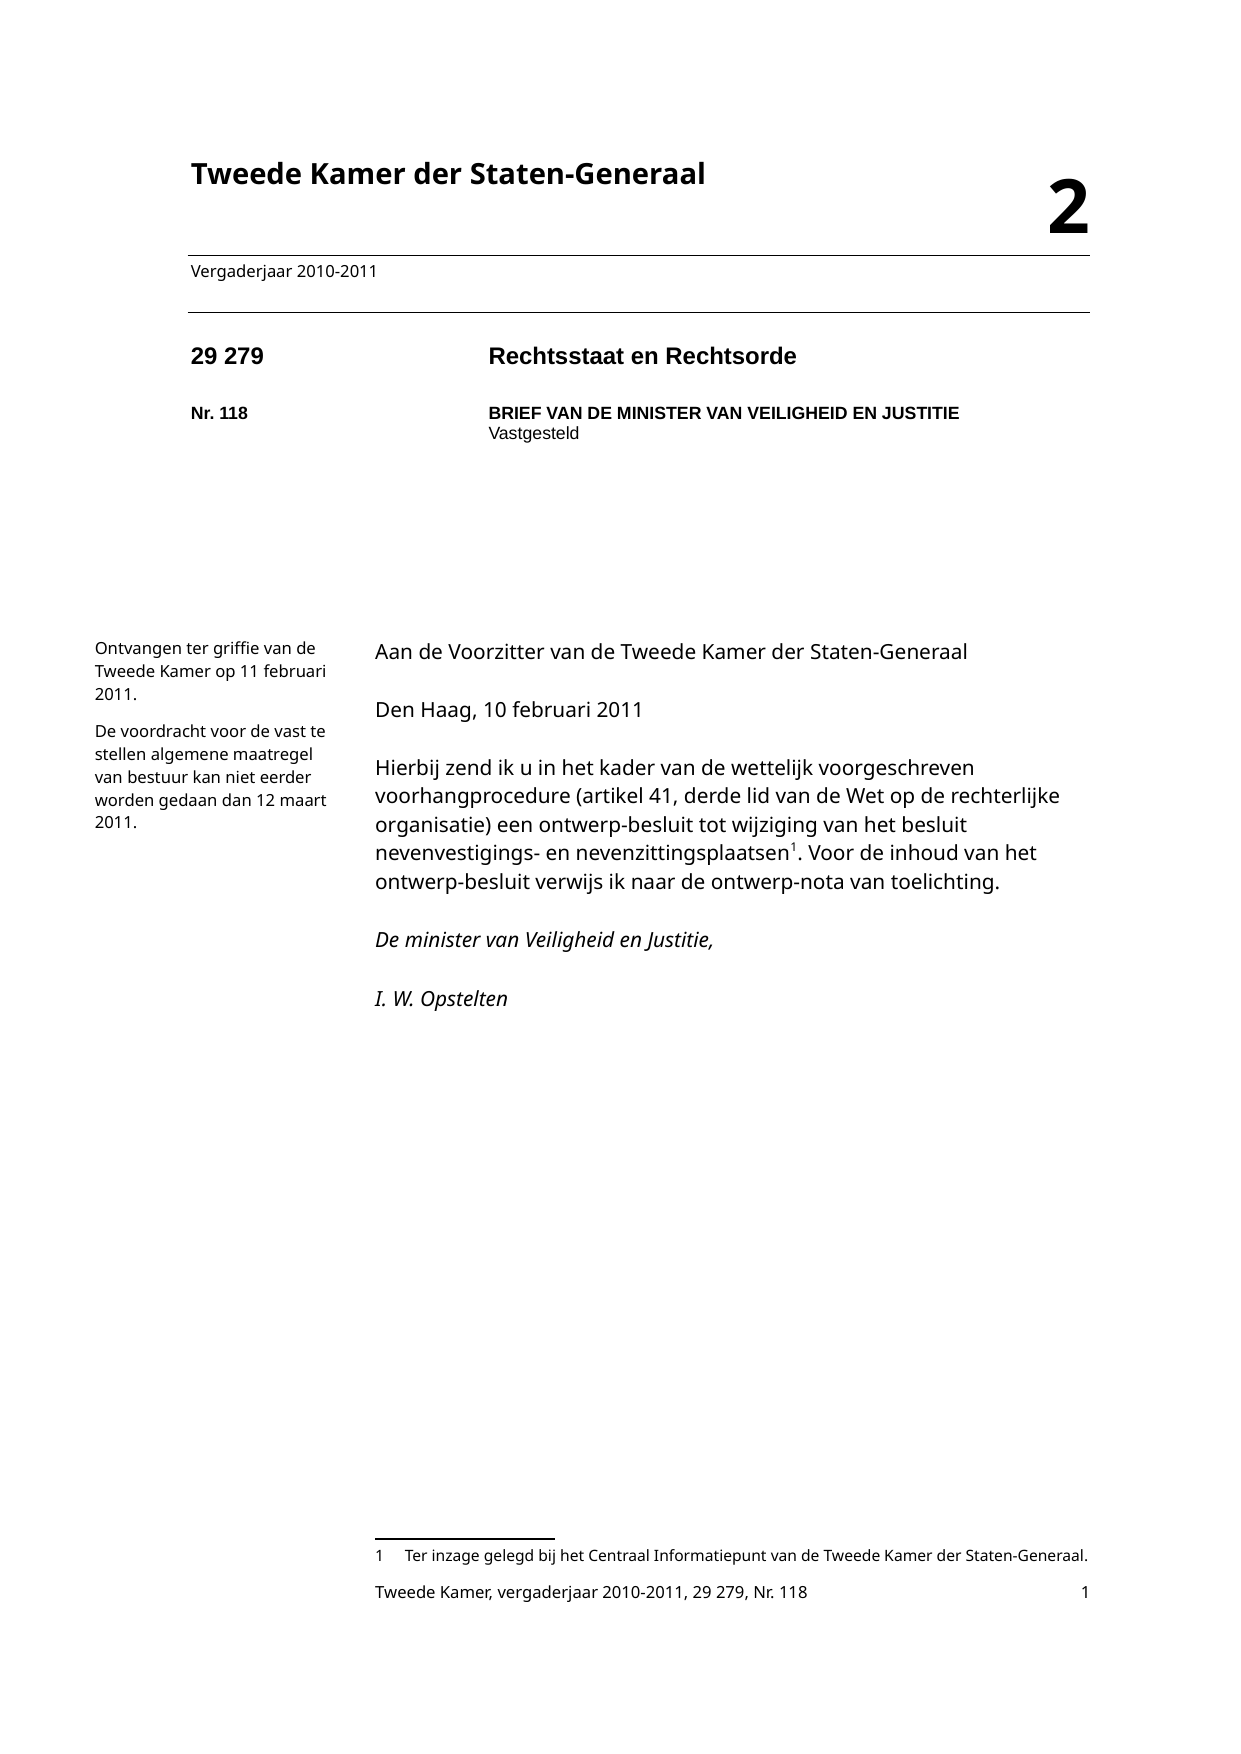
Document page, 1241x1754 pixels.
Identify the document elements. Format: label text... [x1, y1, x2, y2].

table_cell [188, 313, 485, 339]
text De voordracht voor de vast te stellen algemene maatregel van bestuur kan niet eerder worden gedaan dan 12 maart 2011. [94, 720, 328, 833]
table_header 2 [910, 150, 1090, 255]
table_cell [485, 313, 1090, 339]
text [94, 705, 328, 720]
table_cell BRIEF VAN DE MINISTER VAN VEILIGHEID EN JUSTITIE Vastgesteld [485, 399, 1090, 518]
text De minister van Veiligheid en Justitie, [375, 925, 1090, 954]
text Ter inzage gelegd bij het Centraal Informatiepunt van de Tweede Kamer der Staten-Generaal. [375, 1509, 1090, 1566]
text Aan de Voorzitter van de Tweede Kamer der Staten-Generaal [375, 637, 1090, 665]
table_header Tweede Kamer der Staten-Generaal [188, 150, 909, 255]
table_cell Vergaderjaar 2010-2011 [188, 256, 485, 312]
text Hierbij zend ik u in het kader van de wettelijk voorgeschreven voorhangprocedure (artikel 41, derde lid van de Wet op de rechterlijke organisatie) een ontwerp-besluit tot wijziging van het besluit nevenvestigings- en nevenzittingsplaatsen. Voor de inhoud van het ontwerp-besluit verwijs ik naar de ontwerp-nota van toelichting. [375, 753, 1090, 895]
table_cell 29 279 [188, 339, 485, 399]
text Ontvangen ter griffie van de Tweede Kamer op 11 februari 2011. [94, 637, 328, 705]
table_cell Rechtsstaat en Rechtsorde [485, 339, 1090, 399]
text I. W. Opstelten [375, 984, 1090, 1012]
text Den Haag, 10 februari 2011 [375, 695, 1090, 723]
table_cell [485, 256, 1090, 312]
table_cell Nr. 118 [188, 399, 485, 518]
